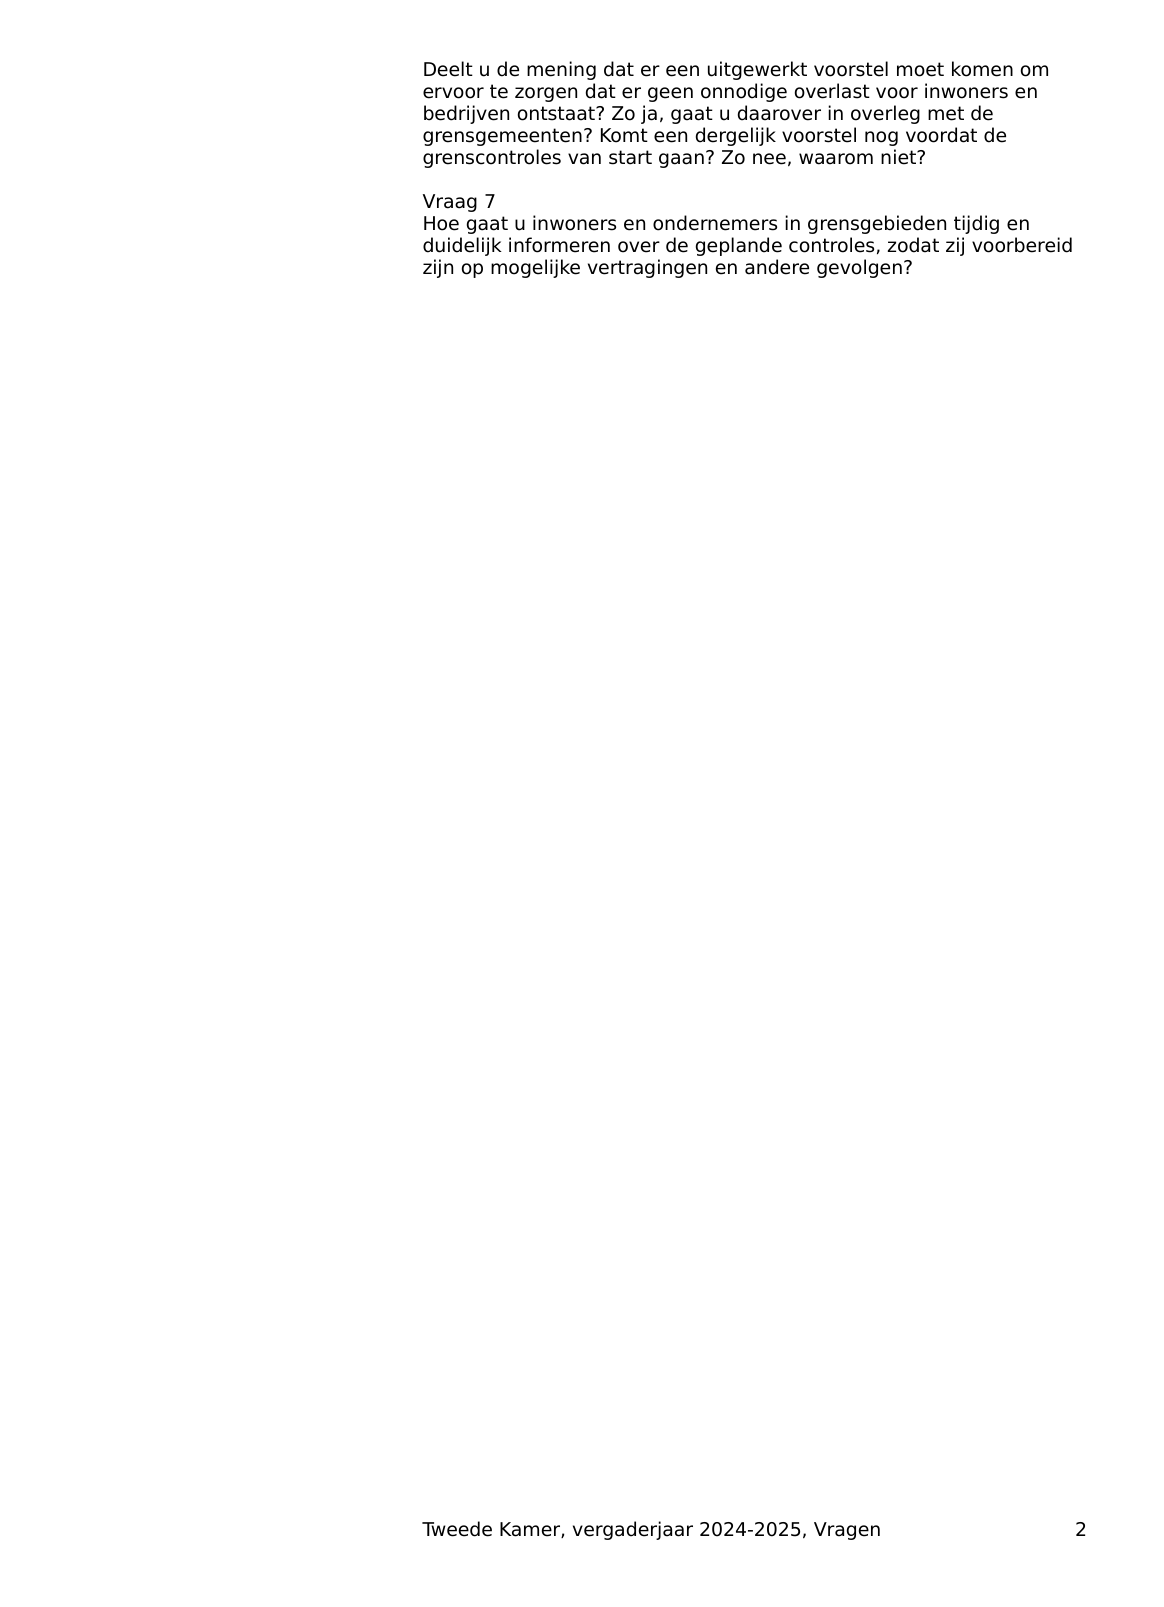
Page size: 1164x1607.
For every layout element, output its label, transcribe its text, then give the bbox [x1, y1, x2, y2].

text Deelt u de mening dat er een uitgewerkt voorstel moet komen om ervoor te zorgen dat er geen onnodige overlast voor inwoners en bedrijven ontstaat? Zo ja, gaat u daarover in overleg met de grensgemeenten? Komt een dergelijk voorstel nog voordat de grenscontroles van start gaan? Zo nee, waarom niet? [422, 59, 1087, 169]
text Hoe gaat u inwoners en ondernemers in grensgebieden tijdig en duidelijk informeren over de geplande controles, zodat zij voorbereid zijn op mogelijke vertragingen en andere gevolgen? [422, 213, 1087, 279]
text Vraag 7 [422, 191, 1087, 213]
